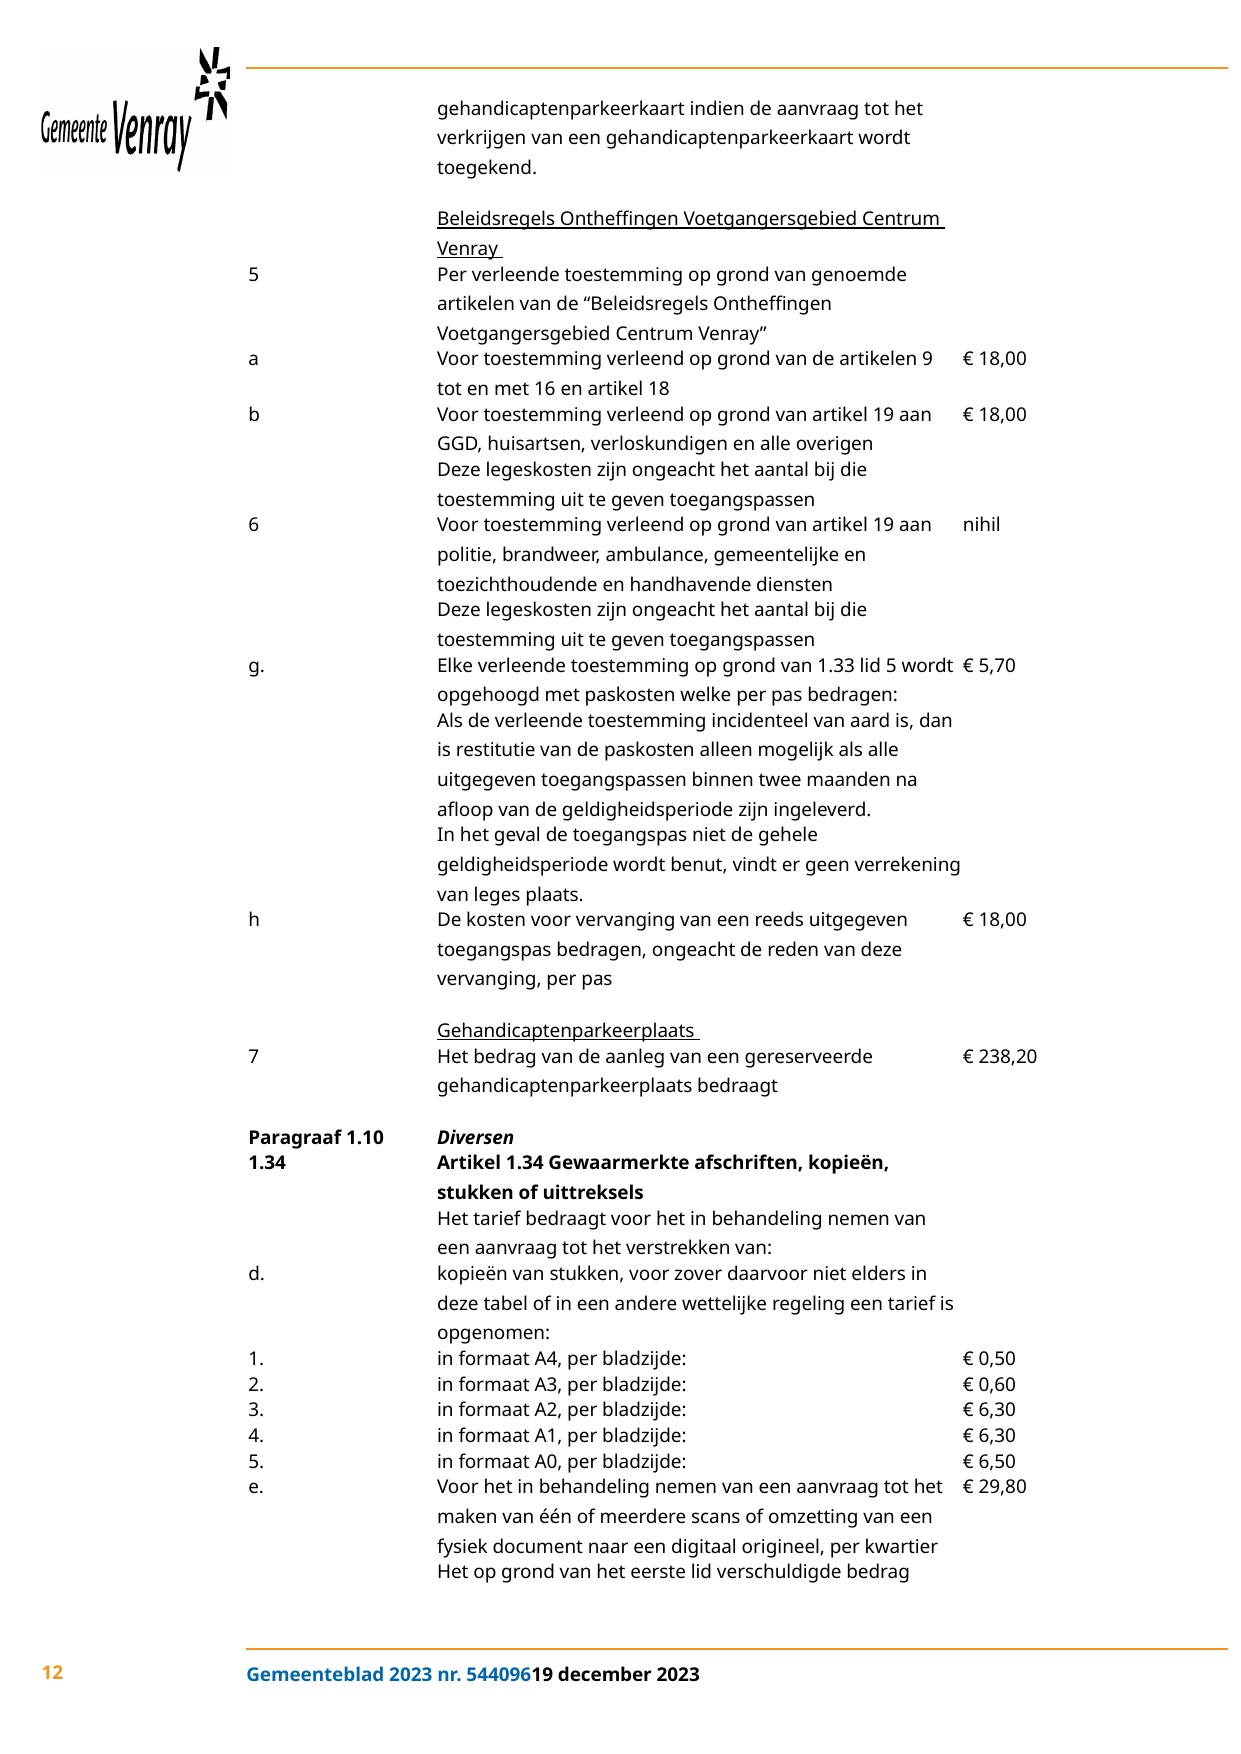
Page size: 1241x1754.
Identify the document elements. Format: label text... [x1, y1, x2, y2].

table_cell [248, 1017, 437, 1043]
table_cell Beleidsregels Ontheffingen Voetgangersgebied Centrum Venray [437, 205, 963, 261]
table_cell De kosten voor vervanging van een reeds uitgegeven toegangspas bedragen, ongeacht de reden van deze vervanging, per pas [437, 906, 963, 991]
table_cell d. [248, 1260, 437, 1345]
table_cell [963, 1260, 1152, 1345]
table_cell [437, 180, 963, 205]
table_cell € 0,60 [963, 1371, 1152, 1397]
table_cell [248, 596, 437, 652]
table_cell [248, 1205, 437, 1260]
table_cell [963, 1205, 1152, 1260]
table_cell a [248, 346, 437, 401]
table_cell in formaat A4, per bladzijde: [437, 1345, 963, 1371]
table_cell [248, 991, 437, 1017]
table_cell 4. [248, 1422, 437, 1448]
table_cell Het bedrag van de aanleg van een gereserveerde gehandicaptenparkeerplaats bedraagt [437, 1043, 963, 1098]
table_cell [248, 822, 437, 906]
table_cell [963, 1017, 1152, 1043]
table_cell Paragraaf 1.10 [248, 1124, 437, 1149]
table_cell [437, 1098, 963, 1124]
table_cell [963, 261, 1152, 346]
table_cell Voor toestemming verleend op grond van artikel 19 aan politie, brandweer, ambulance, gemeentelijke en toezichthoudende en handhavende diensten [437, 512, 963, 596]
table_cell € 238,20 [963, 1043, 1152, 1098]
table_cell e. [248, 1474, 437, 1559]
table_cell gehandicaptenparkeerkaart indien de aanvraag tot het verkrijgen van een gehandicaptenparkeerkaart wordt toegekend. [437, 95, 963, 180]
table_cell € 6,30 [963, 1422, 1152, 1448]
table_cell € 18,00 [963, 906, 1152, 991]
table_cell [963, 180, 1152, 205]
table_cell 6 [248, 512, 437, 596]
table_cell [963, 1559, 1152, 1584]
table_cell [248, 205, 437, 261]
table_cell Diversen [437, 1124, 963, 1149]
table_cell 2. [248, 1371, 437, 1397]
table_cell 3. [248, 1397, 437, 1422]
table_cell [963, 1124, 1152, 1149]
table_cell [963, 707, 1152, 822]
table_cell [248, 1098, 437, 1124]
table_cell in formaat A2, per bladzijde: [437, 1397, 963, 1422]
table_cell [248, 95, 437, 180]
table_cell Als de verleende toestemming incidenteel van aard is, dan is restitutie van de paskosten alleen mogelijk als alle uitgegeven toegangspassen binnen twee maanden na afloop van de geldigheidsperiode zijn ingeleverd. [437, 707, 963, 822]
table_cell € 6,50 [963, 1448, 1152, 1474]
table_cell kopieën van stukken, voor zover daarvoor niet elders in deze tabel of in een andere wettelijke regeling een tarief is opgenomen: [437, 1260, 963, 1345]
table_cell [963, 596, 1152, 652]
table_cell 1. [248, 1345, 437, 1371]
table_cell € 29,80 [963, 1474, 1152, 1559]
table_cell [248, 456, 437, 512]
table_cell [963, 1098, 1152, 1124]
table_cell [963, 456, 1152, 512]
table_cell € 0,50 [963, 1345, 1152, 1371]
table_cell [437, 991, 963, 1017]
table_cell h [248, 906, 437, 991]
table_cell [963, 205, 1152, 261]
table_cell Deze legeskosten zijn ongeacht het aantal bij die toestemming uit te geven toegangspassen [437, 596, 963, 652]
table_cell 5. [248, 1448, 437, 1474]
table_cell g. [248, 652, 437, 707]
table_cell [963, 95, 1152, 180]
table_cell Voor het in behandeling nemen van een aanvraag tot het maken van één of meerdere scans of omzetting van een fysiek document naar een digitaal origineel, per kwartier [437, 1474, 963, 1559]
table_cell In het geval de toegangspas niet de gehele geldigheidsperiode wordt benut, vindt er geen verrekening van leges plaats. [437, 822, 963, 906]
table_cell [248, 1559, 437, 1584]
table_cell [963, 1150, 1152, 1205]
table_cell Gehandicaptenparkeerplaats [437, 1017, 963, 1043]
table_cell [248, 180, 437, 205]
table_cell b [248, 401, 437, 456]
table_cell 7 [248, 1043, 437, 1098]
table_cell Deze legeskosten zijn ongeacht het aantal bij die toestemming uit te geven toegangspassen [437, 456, 963, 512]
table_cell Het tarief bedraagt voor het in behandeling nemen van een aanvraag tot het verstrekken van: [437, 1205, 963, 1260]
table_cell [963, 822, 1152, 906]
table_cell in formaat A1, per bladzijde: [437, 1422, 963, 1448]
table_cell nihil [963, 512, 1152, 596]
table_cell Voor toestemming verleend op grond van artikel 19 aan GGD, huisartsen, verloskundigen en alle overigen [437, 401, 963, 456]
table_cell Het op grond van het eerste lid verschuldigde bedrag [437, 1559, 963, 1584]
table_cell in formaat A3, per bladzijde: [437, 1371, 963, 1397]
table_cell Elke verleende toestemming op grond van 1.33 lid 5 wordt opgehoogd met paskosten welke per pas bedragen: [437, 652, 963, 707]
table_cell € 18,00 [963, 401, 1152, 456]
table_cell [963, 991, 1152, 1017]
table_cell € 5,70 [963, 652, 1152, 707]
table_cell € 18,00 [963, 346, 1152, 401]
picture [41, 47, 231, 172]
table_cell [248, 707, 437, 822]
table_cell Per verleende toestemming op grond van genoemde artikelen van de “Beleidsregels Ontheffingen Voetgangersgebied Centrum Venray” [437, 261, 963, 346]
table_cell 5 [248, 261, 437, 346]
table_cell Artikel 1.34 Gewaarmerkte afschriften, kopieën, stukken of uittreksels [437, 1150, 963, 1205]
table_cell € 6,30 [963, 1397, 1152, 1422]
table_cell in formaat A0, per bladzijde: [437, 1448, 963, 1474]
table_cell Voor toestemming verleend op grond van de artikelen 9 tot en met 16 en artikel 18 [437, 346, 963, 401]
table_cell 1.34 [248, 1150, 437, 1205]
